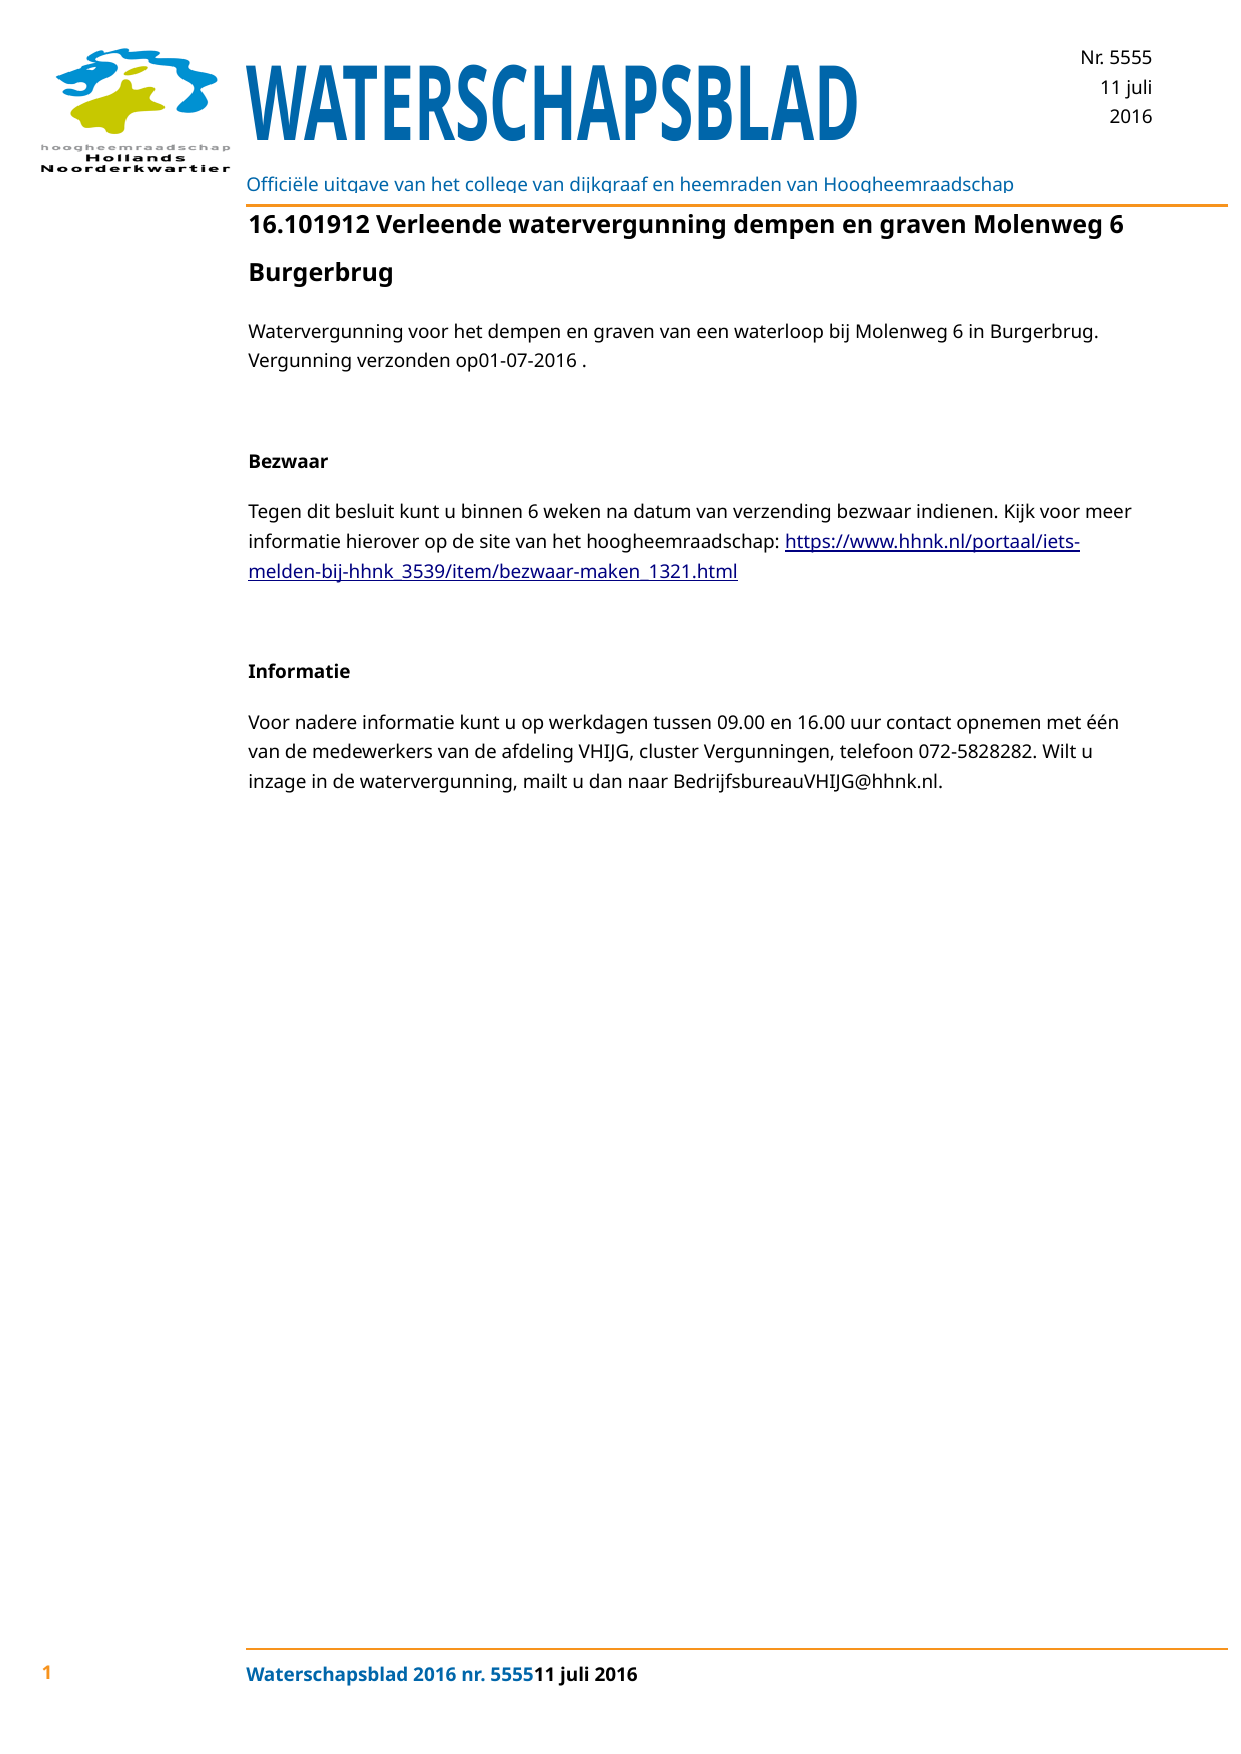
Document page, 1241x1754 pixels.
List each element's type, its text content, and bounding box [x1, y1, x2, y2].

text Watervergunning voor het dempen en graven van een waterloop bij Molenweg 6 in Burgerbrug. Vergunning verzonden op01-07-2016 . [248, 318, 1152, 373]
text Informatie [248, 659, 1152, 684]
text Voor nadere informatie kunt u op werkdagen tussen 09.00 en 16.00 uur contact opnemen met één van de medewerkers van de afdeling VHIJG, cluster Vergunningen, telefoon 072-5828282. Wilt u inzage in de watervergunning, mailt u dan naar BedrijfsbureauVHIJG@hhnk.nl. [248, 709, 1152, 794]
picture [41, 47, 231, 172]
text Bezwaar [248, 448, 1152, 474]
text Tegen dit besluit kunt u binnen 6 weken na datum van verzending bezwaar indienen. Kijk voor meer informatie hierover op de site van het hoogheemraadschap: https://www.hhnk.nl/portaal/iets-melden-bij-hhnk_3539/item/bezwaar-maken_1321.html [248, 499, 1152, 584]
text 16.101912 Verleende watervergunning dempen en graven Molenweg 6 Burgerbrug [248, 207, 1152, 288]
